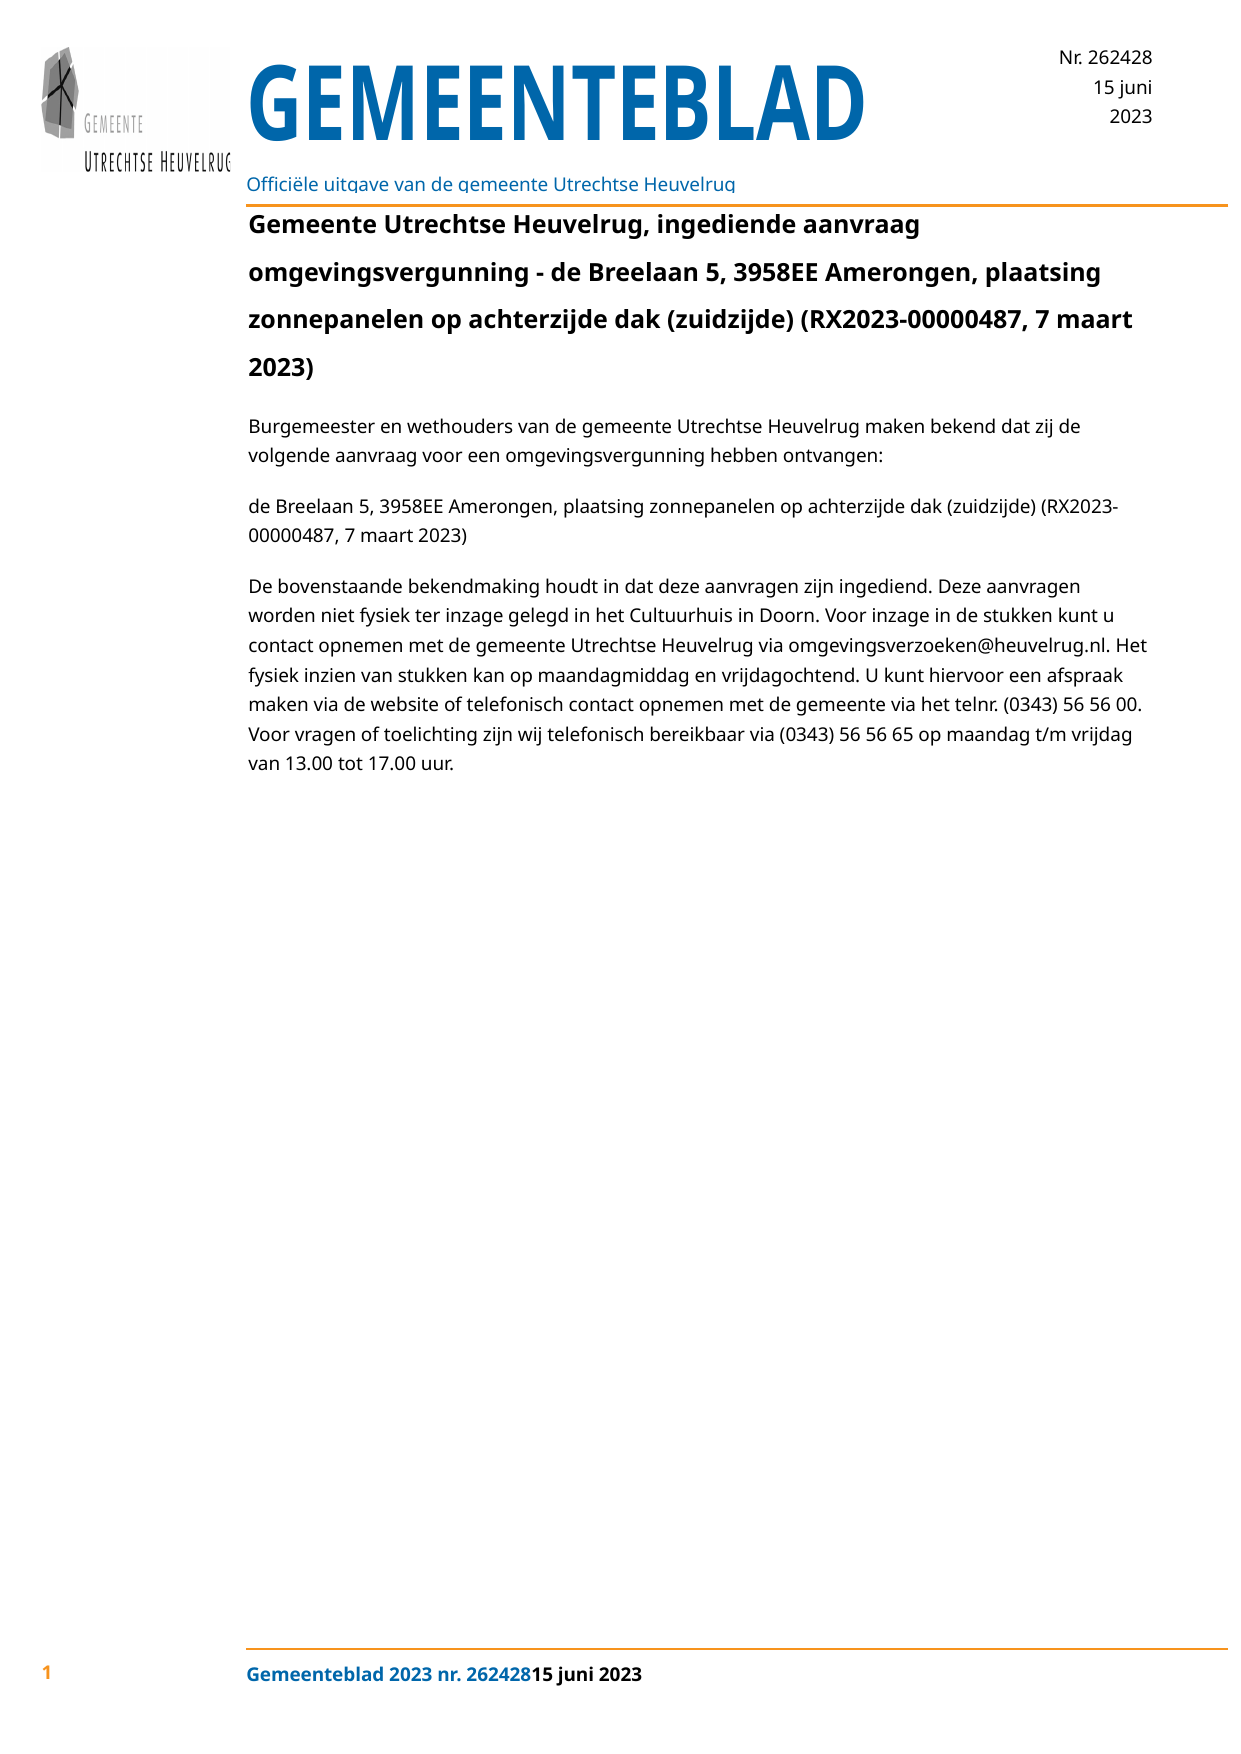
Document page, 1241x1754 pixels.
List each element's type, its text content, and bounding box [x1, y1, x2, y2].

text Burgemeester en wethouders van de gemeente Utrechtse Heuvelrug maken bekend dat zij de volgende aanvraag voor een omgevingsvergunning hebben ontvangen: [248, 413, 1152, 468]
text Gemeente Utrechtse Heuvelrug, ingediende aanvraag omgevingsvergunning - de Breelaan 5, 3958EE Amerongen, plaatsing zonnepanelen op achterzijde dak (zuidzijde) (RX2023-00000487, 7 maart 2023) [248, 207, 1152, 384]
text De bovenstaande bekendmaking houdt in dat deze aanvragen zijn ingediend. Deze aanvragen worden niet fysiek ter inzage gelegd in het Cultuurhuis in Doorn. Voor inzage in de stukken kunt u contact opnemen met de gemeente Utrechtse Heuvelrug via omgevingsverzoeken@heuvelrug.nl. Het fysiek inzien van stukken kan op maandagmiddag en vrijdagochtend. U kunt hiervoor een afspraak maken via de website of telefonisch contact opnemen met de gemeente via het telnr. (0343) 56 56 00. Voor vragen of toelichting zijn wij telefonisch bereikbaar via (0343) 56 56 65 op maandag t/m vrijdag van 13.00 tot 17.00 uur. [248, 573, 1152, 776]
text de Breelaan 5, 3958EE Amerongen, plaatsing zonnepanelen op achterzijde dak (zuidzijde) (RX2023-00000487, 7 maart 2023) [248, 493, 1152, 548]
picture [41, 47, 231, 172]
